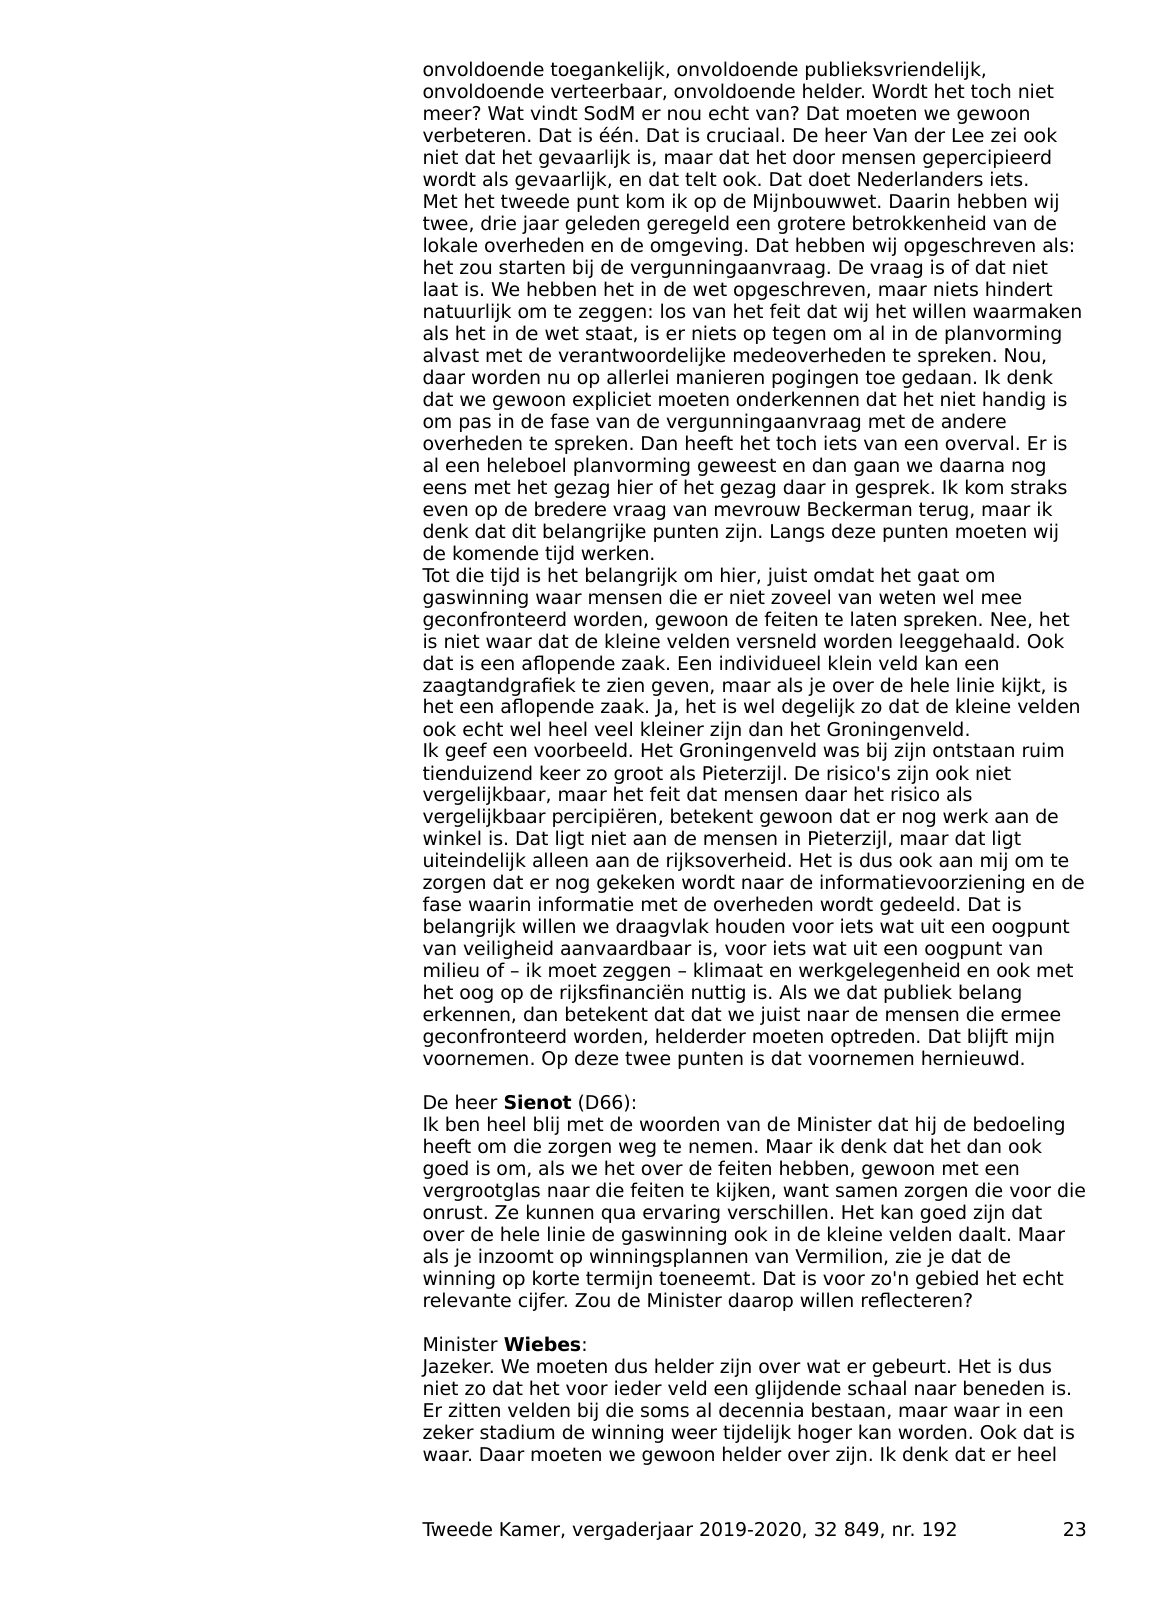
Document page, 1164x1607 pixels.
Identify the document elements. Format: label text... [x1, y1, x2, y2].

text Jazeker. We moeten dus helder zijn over wat er gebeurt. Het is dus niet zo dat het voor ieder veld een glijdende schaal naar beneden is. Er zitten velden bij die soms al decennia bestaan, maar waar in een zeker stadium de winning weer tijdelijk hoger kan worden. Ook dat is waar. Daar moeten we gewoon helder over zijn. Ik denk dat er heel [422, 1356, 1087, 1466]
text Ik geef een voorbeeld. Het Groningenveld was bij zijn ontstaan ruim tienduizend keer zo groot als Pieterzijl. De risico's zijn ook niet vergelijkbaar, maar het feit dat mensen daar het risico als vergelijkbaar percipiëren, betekent gewoon dat er nog werk aan de winkel is. Dat ligt niet aan de mensen in Pieterzijl, maar dat ligt uiteindelijk alleen aan de rijksoverheid. Het is dus ook aan mij om te zorgen dat er nog gekeken wordt naar de informatievoorziening en de fase waarin informatie met de overheden wordt gedeeld. Dat is belangrijk willen we draagvlak houden voor iets wat uit een oogpunt van veiligheid aanvaardbaar is, voor iets wat uit een oogpunt van milieu of – ik moet zeggen – klimaat en werkgelegenheid en ook met het oog op de rijksfinanciën nuttig is. Als we dat publiek belang erkennen, dan betekent dat dat we juist naar de mensen die ermee geconfronteerd worden, helderder moeten optreden. Dat blijft mijn voornemen. Op deze twee punten is dat voornemen hernieuwd. [422, 740, 1087, 1070]
text onvoldoende toegankelijk, onvoldoende publieksvriendelijk, onvoldoende verteerbaar, onvoldoende helder. Wordt het toch niet meer? Wat vindt SodM er nou echt van? Dat moeten we gewoon verbeteren. Dat is één. Dat is cruciaal. De heer Van der Lee zei ook niet dat het gevaarlijk is, maar dat het door mensen gepercipieerd wordt als gevaarlijk, en dat telt ook. Dat doet Nederlanders iets. [422, 59, 1087, 191]
text Met het tweede punt kom ik op de Mijnbouwwet. Daarin hebben wij twee, drie jaar geleden geregeld een grotere betrokkenheid van de lokale overheden en de omgeving. Dat hebben wij opgeschreven als: het zou starten bij de vergunningaanvraag. De vraag is of dat niet laat is. We hebben het in de wet opgeschreven, maar niets hindert natuurlijk om te zeggen: los van het feit dat wij het willen waarmaken als het in de wet staat, is er niets op tegen om al in de planvorming alvast met de verantwoordelijke medeoverheden te spreken. Nou, daar worden nu op allerlei manieren pogingen toe gedaan. Ik denk dat we gewoon expliciet moeten onderkennen dat het niet handig is om pas in de fase van de vergunningaanvraag met de andere overheden te spreken. Dan heeft het toch iets van een overval. Er is al een heleboel planvorming geweest en dan gaan we daarna nog eens met het gezag hier of het gezag daar in gesprek. Ik kom straks even op de bredere vraag van mevrouw Beckerman terug, maar ik denk dat dit belangrijke punten zijn. Langs deze punten moeten wij de komende tijd werken. [422, 191, 1087, 564]
text Ik ben heel blij met de woorden van de Minister dat hij de bedoeling heeft om die zorgen weg te nemen. Maar ik denk dat het dan ook goed is om, als we het over de feiten hebben, gewoon met een vergrootglas naar die feiten te kijken, want samen zorgen die voor die onrust. Ze kunnen qua ervaring verschillen. Het kan goed zijn dat over de hele linie de gaswinning ook in de kleine velden daalt. Maar als je inzoomt op winningsplannen van Vermilion, zie je dat de winning op korte termijn toeneemt. Dat is voor zo'n gebied het echt relevante cijfer. Zou de Minister daarop willen reflecteren? [422, 1114, 1087, 1312]
text De heer Sienot (D66): [422, 1092, 1087, 1114]
text Minister Wiebes: [422, 1334, 1087, 1356]
text Tot die tijd is het belangrijk om hier, juist omdat het gaat om gaswinning waar mensen die er niet zoveel van weten wel mee geconfronteerd worden, gewoon de feiten te laten spreken. Nee, het is niet waar dat de kleine velden versneld worden leeggehaald. Ook dat is een aflopende zaak. Een individueel klein veld kan een zaagtandgrafiek te zien geven, maar als je over de hele linie kijkt, is het een aflopende zaak. Ja, het is wel degelijk zo dat de kleine velden ook echt wel heel veel kleiner zijn dan het Groningenveld. [422, 564, 1087, 740]
